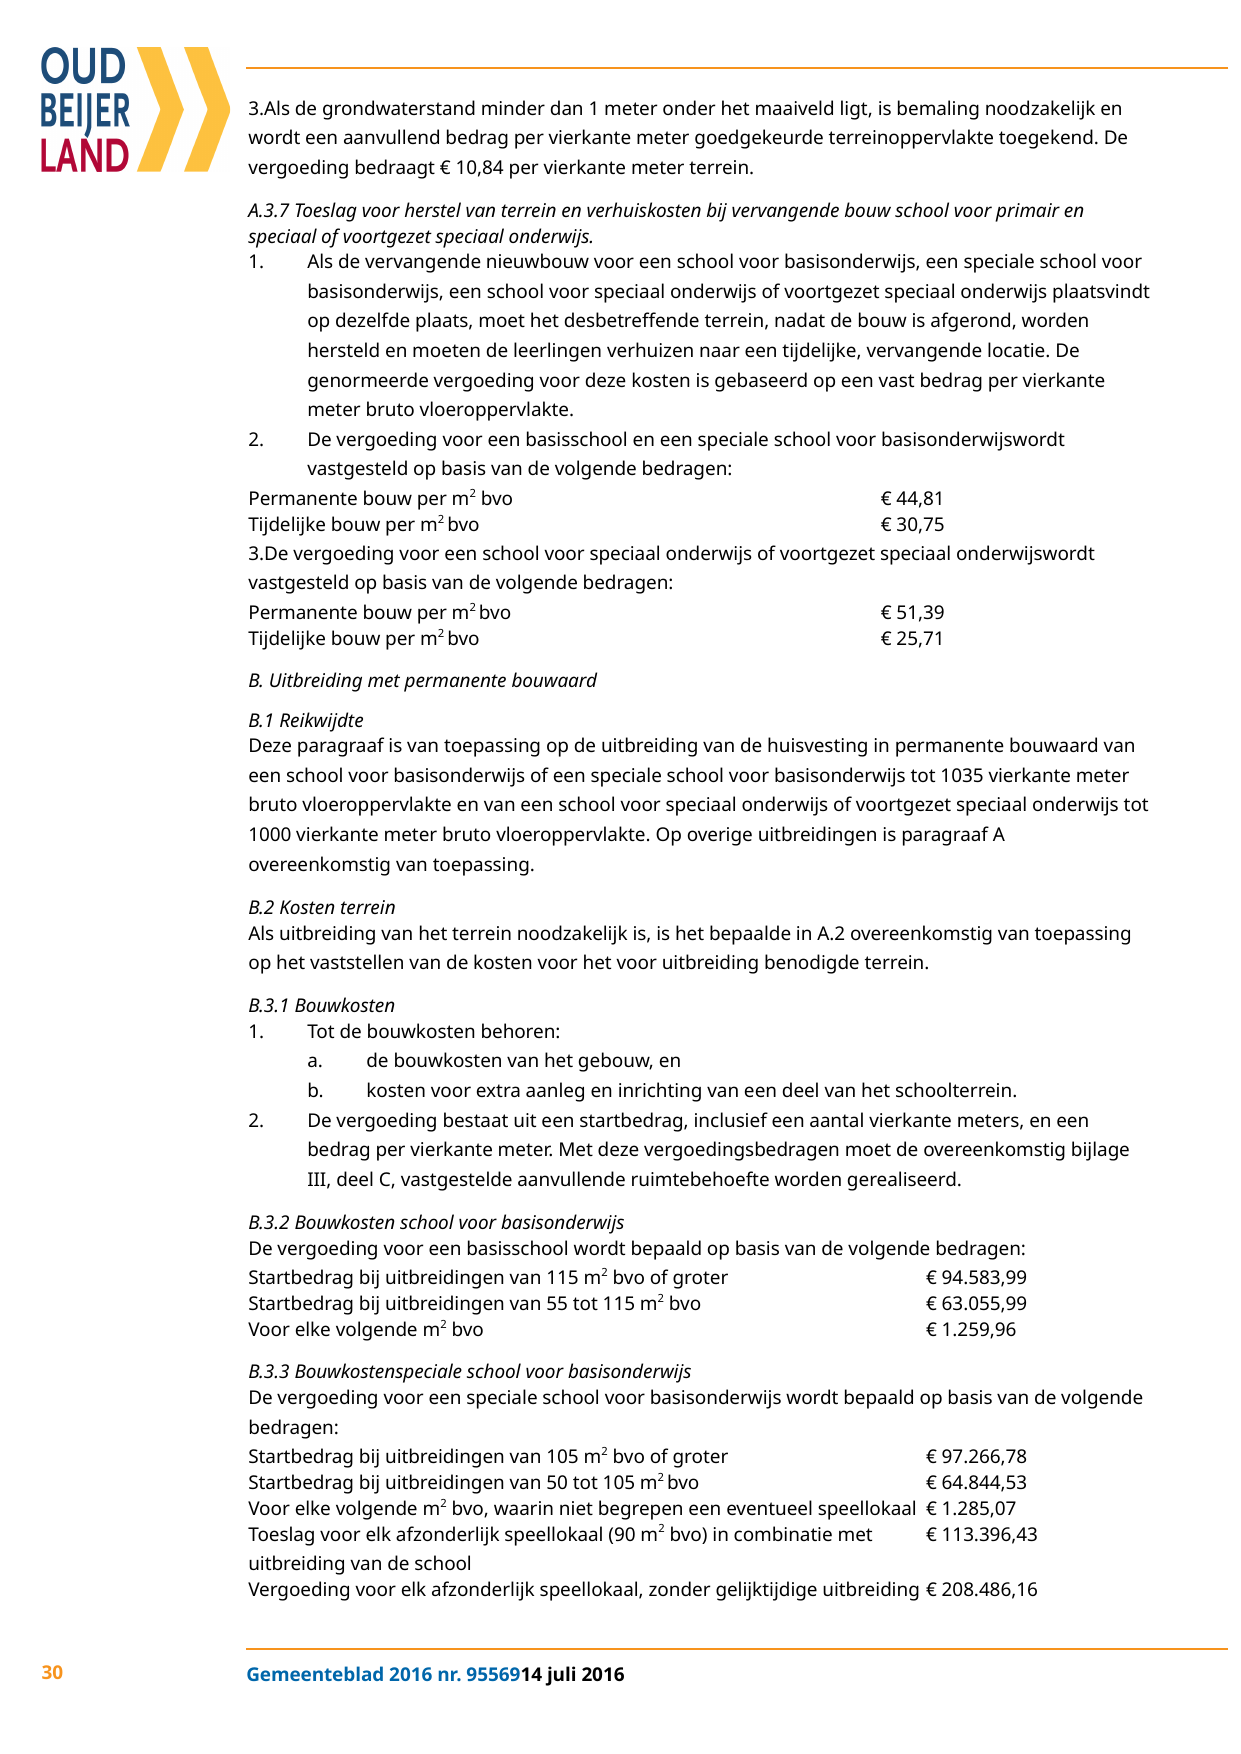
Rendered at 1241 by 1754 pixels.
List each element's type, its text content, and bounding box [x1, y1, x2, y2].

table_cell € 1.285,07 [926, 1495, 1152, 1521]
table_header € 51,39 [881, 599, 1152, 625]
table_cell Tijdelijke bouw per m2 bvo [248, 625, 881, 651]
table_cell € 25,71 [881, 625, 1152, 651]
text B.3.1 Bouwkosten [248, 992, 1152, 1018]
text Als uitbreiding van het terrein noodzakelijk is, is het bepaalde in A.2 overeenkomstig van toepassing op het vaststellen van de kosten voor het voor uitbreiding benodigde terrein. [248, 920, 1152, 975]
table_header Startbedrag bij uitbreidingen van 115 m2 bvo of groter [248, 1265, 926, 1290]
text A.3.7 Toeslag voor herstel van terrein en verhuiskosten bij vervangende bouw school voor primair en speciaal of voortgezet speciaal onderwijs. [248, 197, 1152, 248]
table_cell Toeslag voor elk afzonderlijk speellokaal (90 m2 bvo) in combinatie met uitbreiding van de school [248, 1521, 926, 1576]
list de bouwkosten van het gebouw, en [307, 1048, 1152, 1073]
table_cell Vergoeding voor elk afzonderlijk speellokaal, zonder gelijktijdige uitbreiding [248, 1576, 926, 1602]
text B.2 Kosten terrein [248, 894, 1152, 920]
table_header Permanente bouw per m2 bvo [248, 599, 881, 625]
table_cell € 1.259,96 [926, 1316, 1152, 1342]
text 3.De vergoeding voor een school voor speciaal onderwijs of voortgezet speciaal onderwijswordt vastgesteld op basis van de volgende bedragen: [248, 540, 1152, 595]
text De vergoeding voor een speciale school voor basisonderwijs wordt bepaald op basis van de volgende bedragen: [248, 1384, 1152, 1439]
table_cell Voor elke volgende m2 bvo, waarin niet begrepen een eventueel speellokaal [248, 1495, 926, 1521]
table_cell Startbedrag bij uitbreidingen van 50 tot 105 m2 bvo [248, 1469, 926, 1495]
text B.1 Reikwijdte [248, 707, 1152, 732]
table_header € 94.583,99 [926, 1265, 1152, 1290]
text 3.Als de grondwaterstand minder dan 1 meter onder het maaiveld ligt, is bemaling noodzakelijk en wordt een aanvullend bedrag per vierkante meter goedgekeurde terreinoppervlakte toegekend. De vergoeding bedraagt € 10,84 per vierkante meter terrein. [248, 95, 1152, 180]
list kosten voor extra aanleg en inrichting van een deel van het schoolterrein. [307, 1077, 1152, 1103]
text B.3.3 Bouwkostenspeciale school voor basisonderwijs [248, 1358, 1152, 1384]
text Deze paragraaf is van toepassing op de uitbreiding van de huisvesting in permanente bouwaard van een school voor basisonderwijs of een speciale school voor basisonderwijs tot 1035 vierkante meter bruto vloeroppervlakte en van een school voor speciaal onderwijs of voortgezet speciaal onderwijs tot 1000 vierkante meter bruto vloeroppervlakte. Op overige uitbreidingen is paragraaf A overeenkomstig van toepassing. [248, 732, 1152, 877]
table_cell Tijdelijke bouw per m2 bvo [248, 511, 881, 537]
table_header € 97.266,78 [926, 1444, 1152, 1469]
list Tot de bouwkosten behoren: [248, 1018, 1152, 1044]
table_cell € 208.486,16 [926, 1576, 1152, 1602]
table_cell € 64.844,53 [926, 1469, 1152, 1495]
table_cell Startbedrag bij uitbreidingen van 55 tot 115 m2 bvo [248, 1290, 926, 1316]
table_header € 44,81 [881, 485, 1152, 511]
list De vergoeding voor een basisschool en een speciale school voor basisonderwijswordt vastgesteld op basis van de volgende bedragen: [248, 426, 1152, 481]
table_cell Voor elke volgende m2 bvo [248, 1316, 926, 1342]
text B. Uitbreiding met permanente bouwaard [248, 667, 1152, 693]
picture [41, 47, 231, 172]
list De vergoeding bestaat uit een startbedrag, inclusief een aantal vierkante meters, en een bedrag per vierkante meter. Met deze vergoedingsbedragen moet de overeenkomstig bijlage III, deel C, vastgestelde aanvullende ruimtebehoefte worden gerealiseerd. [248, 1107, 1152, 1192]
table_header Permanente bouw per m2 bvo [248, 485, 881, 511]
text De vergoeding voor een basisschool wordt bepaald op basis van de volgende bedragen: [248, 1235, 1152, 1261]
list Als de vervangende nieuwbouw voor een school voor basisonderwijs, een speciale school voor basisonderwijs, een school voor speciaal onderwijs of voortgezet speciaal onderwijs plaatsvindt op dezelfde plaats, moet het desbetreffende terrein, nadat de bouw is afgerond, worden hersteld en moeten de leerlingen verhuizen naar een tijdelijke, vervangende locatie. De genormeerde vergoeding voor deze kosten is gebaseerd op een vast bedrag per vierkante meter bruto vloeroppervlakte. [248, 248, 1152, 422]
table_header Startbedrag bij uitbreidingen van 105 m2 bvo of groter [248, 1444, 926, 1469]
table_cell € 30,75 [881, 511, 1152, 537]
table_cell € 63.055,99 [926, 1290, 1152, 1316]
text B.3.2 Bouwkosten school voor basisonderwijs [248, 1209, 1152, 1235]
table_cell € 113.396,43 [926, 1521, 1152, 1576]
